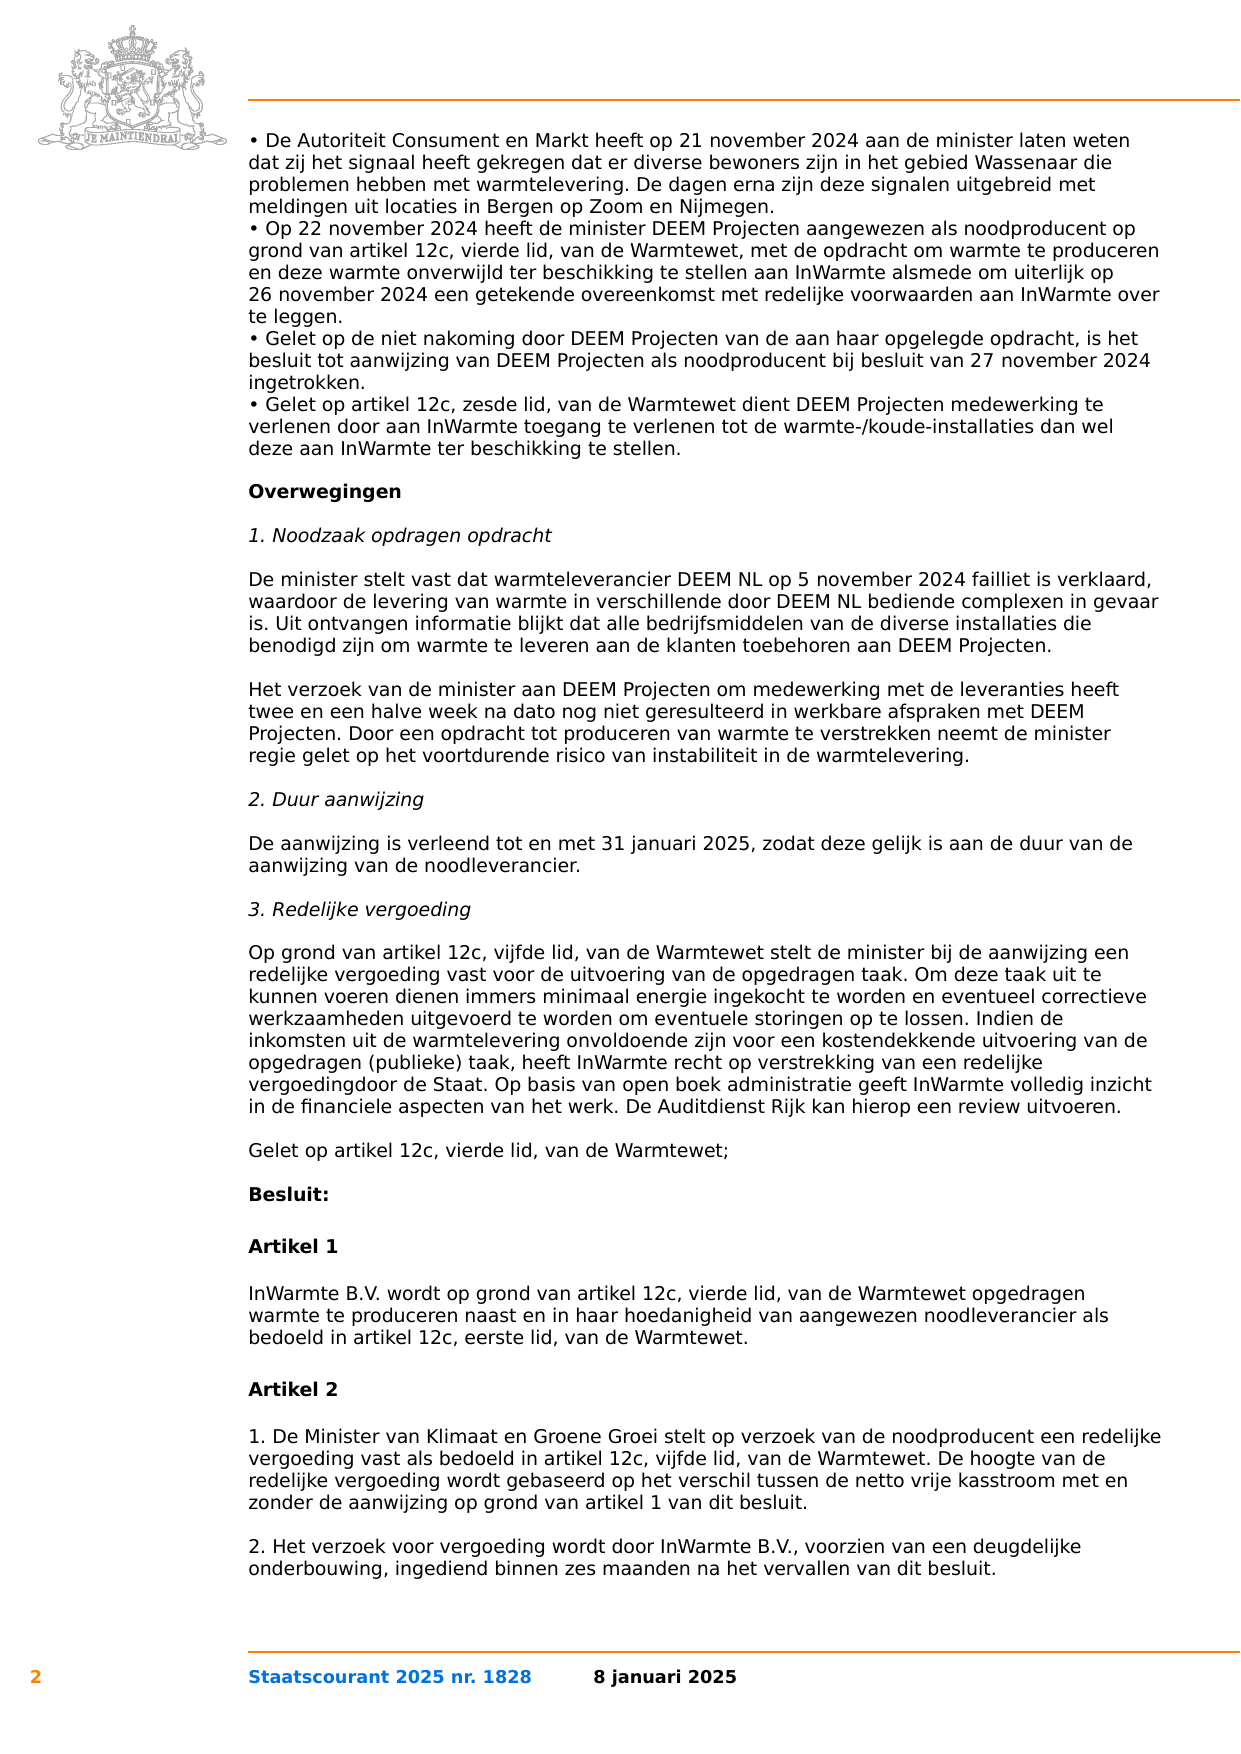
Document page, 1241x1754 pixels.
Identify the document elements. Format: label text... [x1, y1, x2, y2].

text De minister stelt vast dat warmteleverancier DEEM NL op 5 november 2024 failliet is verklaard, waardoor de levering van warmte in verschillende door DEEM NL bediende complexen in gevaar is. Uit ontvangen informatie blijkt dat alle bedrijfsmiddelen van de diverse installaties die benodigd zijn om warmte te leveren aan de klanten toebehoren aan DEEM Projecten. [248, 569, 1163, 657]
text Het verzoek van de minister aan DEEM Projecten om medewerking met de leveranties heeft twee en een halve week na dato nog niet geresulteerd in werkbare afspraken met DEEM Projecten. Door een opdracht tot produceren van warmte te verstrekken neemt de minister regie gelet op het voortdurende risico van instabiliteit in de warmtelevering. [248, 679, 1163, 767]
text De aanwijzing is verleend tot en met 31 januari 2025, zodat deze gelijk is aan de duur van de aanwijzing van de noodleverancier. [248, 833, 1163, 877]
text Op grond van artikel 12c, vijfde lid, van de Warmtewet stelt de minister bij de aanwijzing een redelijke vergoeding vast voor de uitvoering van de opgedragen taak. Om deze taak uit te kunnen voeren dienen immers minimaal energie ingekocht te worden en eventueel correctieve werkzaamheden uitgevoerd te worden om eventuele storingen op te lossen. Indien de inkomsten uit de warmtelevering onvoldoende zijn voor een kostendekkende uitvoering van de opgedragen (publieke) taak, heeft InWarmte recht op verstrekking van een redelijke vergoedingdoor de Staat. Op basis van open boek administratie geeft InWarmte volledig inzicht in de financiele aspecten van het werk. De Auditdienst Rijk kan hierop een review uitvoeren. [248, 942, 1163, 1118]
text 2. Het verzoek voor vergoeding wordt door InWarmte B.V., voorzien van een deugdelijke onderbouwing, ingediend binnen zes maanden na het vervallen van dit besluit. [248, 1536, 1163, 1579]
text • Gelet op de niet nakoming door DEEM Projecten van de aan haar opgelegde opdracht, is het besluit tot aanwijzing van DEEM Projecten als noodproducent bij besluit van 27 november 2024 ingetrokken. [248, 328, 1163, 394]
text InWarmte B.V. wordt op grond van artikel 12c, vierde lid, van de Warmtewet opgedragen warmte te produceren naast en in haar hoedanigheid van aangewezen noodleverancier als bedoeld in artikel 12c, eerste lid, van de Warmtewet. [248, 1283, 1163, 1349]
text • Op 22 november 2024 heeft de minister DEEM Projecten aangewezen als noodproducent op grond van artikel 12c, vierde lid, van de Warmtewet, met de opdracht om warmte te produceren en deze warmte onverwijld ter beschikking te stellen aan InWarmte alsmede om uiterlijk op 26 november 2024 een getekende overeenkomst met redelijke voorwaarden aan InWarmte over te leggen. [248, 218, 1163, 328]
subtitle 1. Noodzaak opdragen opdracht [248, 525, 1163, 547]
picture [38, 25, 227, 150]
subtitle 3. Redelijke vergoeding [248, 898, 1163, 920]
text • Gelet op artikel 12c, zesde lid, van de Warmtewet dient DEEM Projecten medewerking te verlenen door aan InWarmte toegang te verlenen tot de warmte-/koude-installaties dan wel deze aan InWarmte ter beschikking te stellen. [248, 394, 1163, 459]
subtitle 2. Duur aanwijzing [248, 789, 1163, 811]
text Gelet op artikel 12c, vierde lid, van de Warmtewet; [248, 1140, 1163, 1162]
text 1. De Minister van Klimaat en Groene Groei stelt op verzoek van de noodproducent een redelijke vergoeding vast als bedoeld in artikel 12c, vijfde lid, van de Warmtewet. De hoogte van de redelijke vergoeding wordt gebaseerd op het verschil tussen de netto vrije kasstroom met en zonder de aanwijzing op grond van artikel 1 van dit besluit. [248, 1426, 1163, 1514]
subtitle Artikel 1 [248, 1236, 1163, 1258]
text Overwegingen [248, 481, 1163, 503]
subtitle Artikel 2 [248, 1379, 1163, 1401]
text • De Autoriteit Consument en Markt heeft op 21 november 2024 aan de minister laten weten dat zij het signaal heeft gekregen dat er diverse bewoners zijn in het gebied Wassenaar die problemen hebben met warmtelevering. De dagen erna zijn deze signalen uitgebreid met meldingen uit locaties in Bergen op Zoom en Nijmegen. [248, 130, 1163, 218]
text Besluit: [248, 1184, 1163, 1206]
